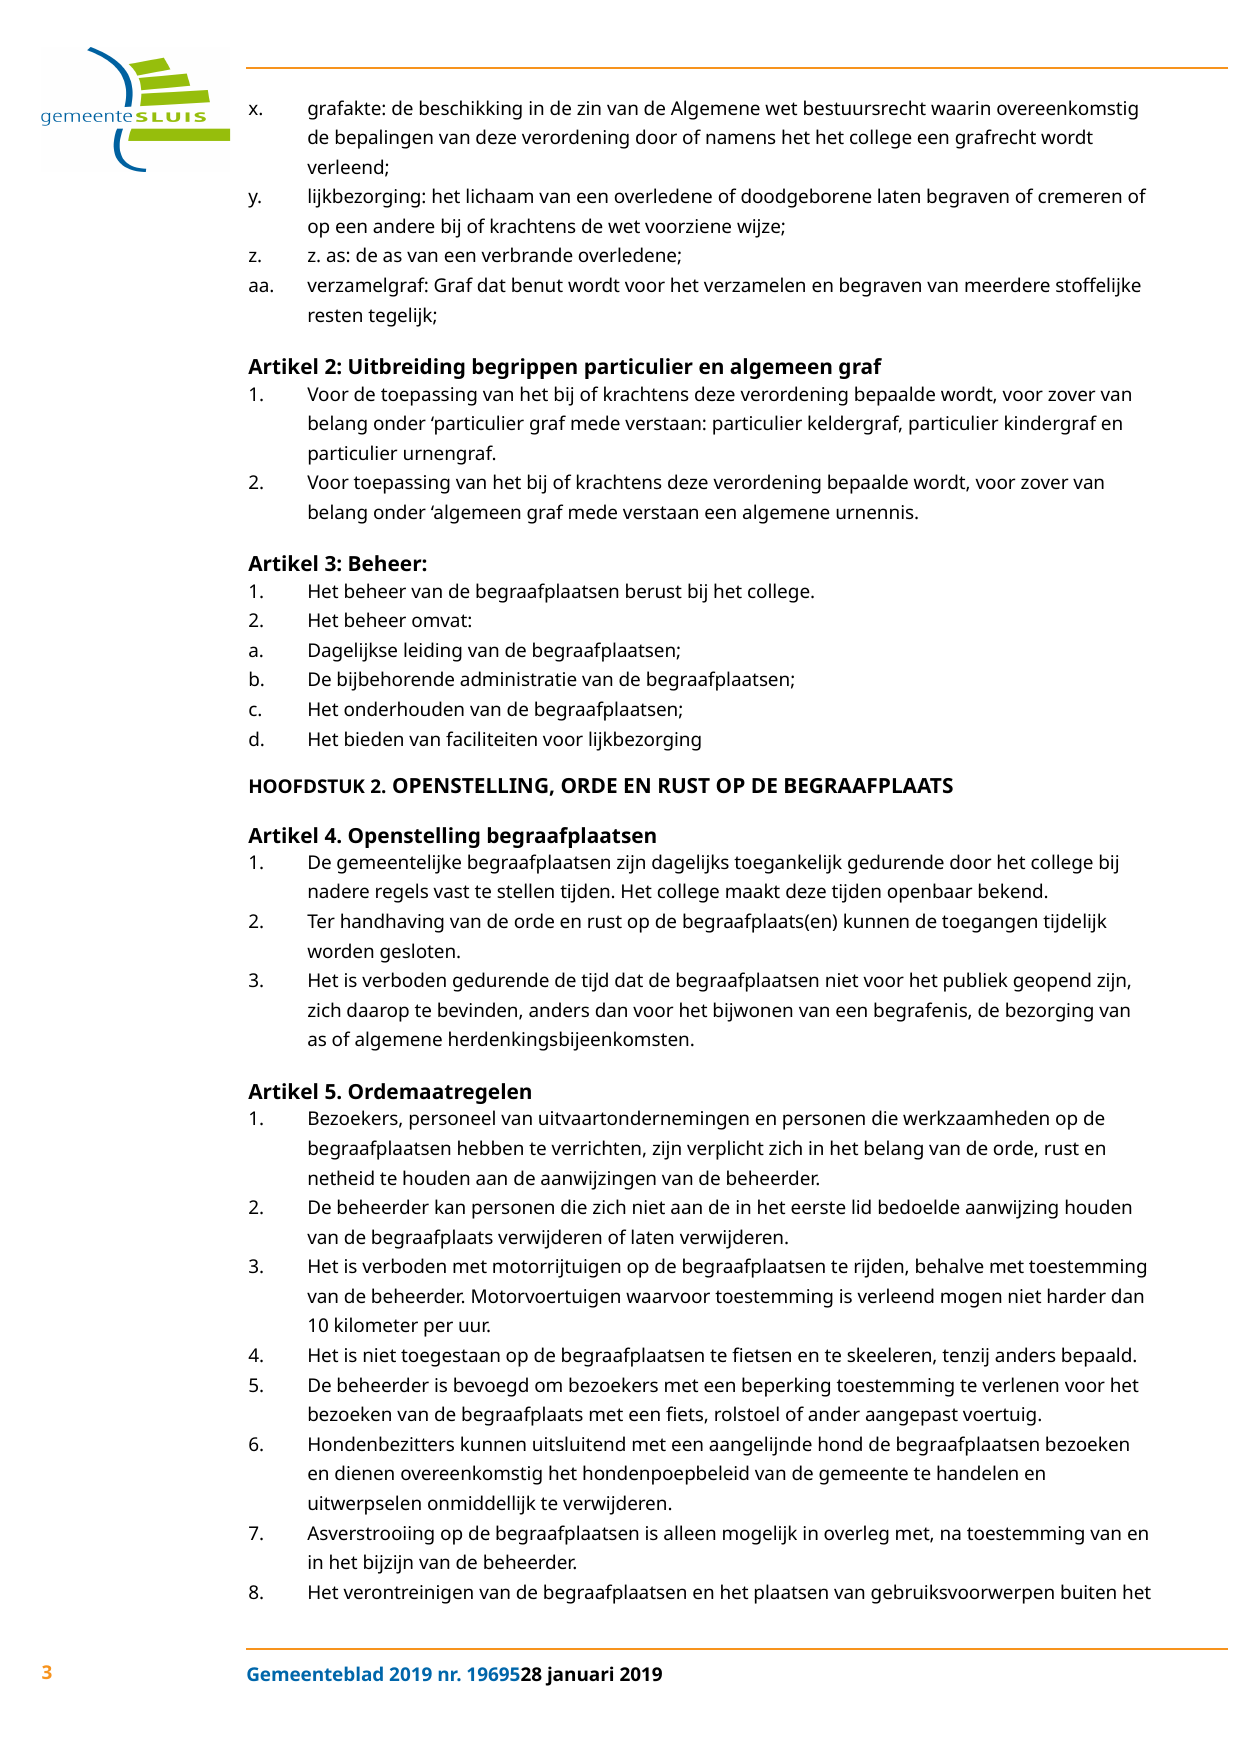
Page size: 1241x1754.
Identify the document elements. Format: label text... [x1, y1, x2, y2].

list Het verontreinigen van de begraafplaatsen en het plaatsen van gebruiksvoorwerpen buiten het [248, 1579, 1152, 1604]
list Het is verboden met motorrijtuigen op de begraafplaatsen te rijden, behalve met toestemming van de beheerder. Motorvoertuigen waarvoor toestemming is verleend mogen niet harder dan 10 kilometer per uur. [248, 1253, 1152, 1338]
list Bezoekers, personeel van uitvaartondernemingen en personen die werkzaamheden op de begraafplaatsen hebben te verrichten, zijn verplicht zich in het belang van de orde, rust en netheid te houden aan de aanwijzingen van de beheerder. [248, 1106, 1152, 1190]
text HOOFDSTUK 2. OPENSTELLING, ORDE EN RUST OP DE BEGRAAFPLAATS [248, 771, 1152, 800]
list Ter handhaving van de orde en rust op de begraafplaats(en) kunnen de toegangen tijdelijk worden gesloten. [248, 908, 1152, 964]
list Voor toepassing van het bij of krachtens deze verordening bepaalde wordt, voor zover van belang onder ‘algemeen graf mede verstaan een algemene urnennis. [248, 469, 1152, 525]
list Het beheer van de begraafplaatsen berust bij het college. [248, 578, 1152, 604]
text Artikel 4. Openstelling begraafplaatsen [248, 821, 1152, 849]
list Hondenbezitters kunnen uitsluitend met een aangelijnde hond de begraafplaatsen bezoeken en dienen overeenkomstig het hondenpoepbeleid van de gemeente te handelen en uitwerpselen onmiddellijk te verwijderen. [248, 1431, 1152, 1516]
list Het onderhouden van de begraafplaatsen; [248, 696, 1152, 722]
list De beheerder is bevoegd om bezoekers met een beperking toestemming te verlenen voor het bezoeken van de begraafplaats met een fiets, rolstoel of ander aangepast voertuig. [248, 1372, 1152, 1427]
list De gemeentelijke begraafplaatsen zijn dagelijks toegankelijk gedurende door het college bij nadere regels vast te stellen tijden. Het college maakt deze tijden openbaar bekend. [248, 849, 1152, 904]
list Dagelijkse leiding van de begraafplaatsen; [248, 637, 1152, 663]
list De bijbehorende administratie van de begraafplaatsen; [248, 667, 1152, 692]
list Het bieden van faciliteiten voor lijkbezorging [248, 726, 1152, 752]
list grafakte: de beschikking in de zin van de Algemene wet bestuursrecht waarin overeenkomstig de bepalingen van deze verordening door of namens het het college een grafrecht wordt verleend; [248, 95, 1152, 180]
list Voor de toepassing van het bij of krachtens deze verordening bepaalde wordt, voor zover van belang onder ‘particulier graf mede verstaan: particulier keldergraf, particulier kindergraf en particulier urnengraf. [248, 381, 1152, 466]
list Het beheer omvat: [248, 607, 1152, 633]
list Het is niet toegestaan op de begraafplaatsen te fietsen en te skeeleren, tenzij anders bepaald. [248, 1342, 1152, 1368]
list z. as: de as van een verbrande overledene; [248, 243, 1152, 268]
picture [41, 47, 231, 172]
text Artikel 5. Ordemaatregelen [248, 1077, 1152, 1106]
list lijkbezorging: het lichaam van een overledene of doodgeborene laten begraven of cremeren of op een andere bij of krachtens de wet voorziene wijze; [248, 183, 1152, 239]
list Het is verboden gedurende de tijd dat de begraafplaatsen niet voor het publiek geopend zijn, zich daarop te bevinden, anders dan voor het bijwonen van een begrafenis, de bezorging van as of algemene herdenkingsbijeenkomsten. [248, 967, 1152, 1052]
text Artikel 3: Beheer: [248, 549, 1152, 578]
list Asverstrooiing op de begraafplaatsen is alleen mogelijk in overleg met, na toestemming van en in het bijzijn van de beheerder. [248, 1520, 1152, 1575]
text Artikel 2: Uitbreiding begrippen particulier en algemeen graf [248, 352, 1152, 381]
list verzamelgraf: Graf dat benut wordt voor het verzamelen en begraven van meerdere stoffelijke resten tegelijk; [248, 272, 1152, 328]
list De beheerder kan personen die zich niet aan de in het eerste lid bedoelde aanwijzing houden van de begraafplaats verwijderen of laten verwijderen. [248, 1194, 1152, 1249]
